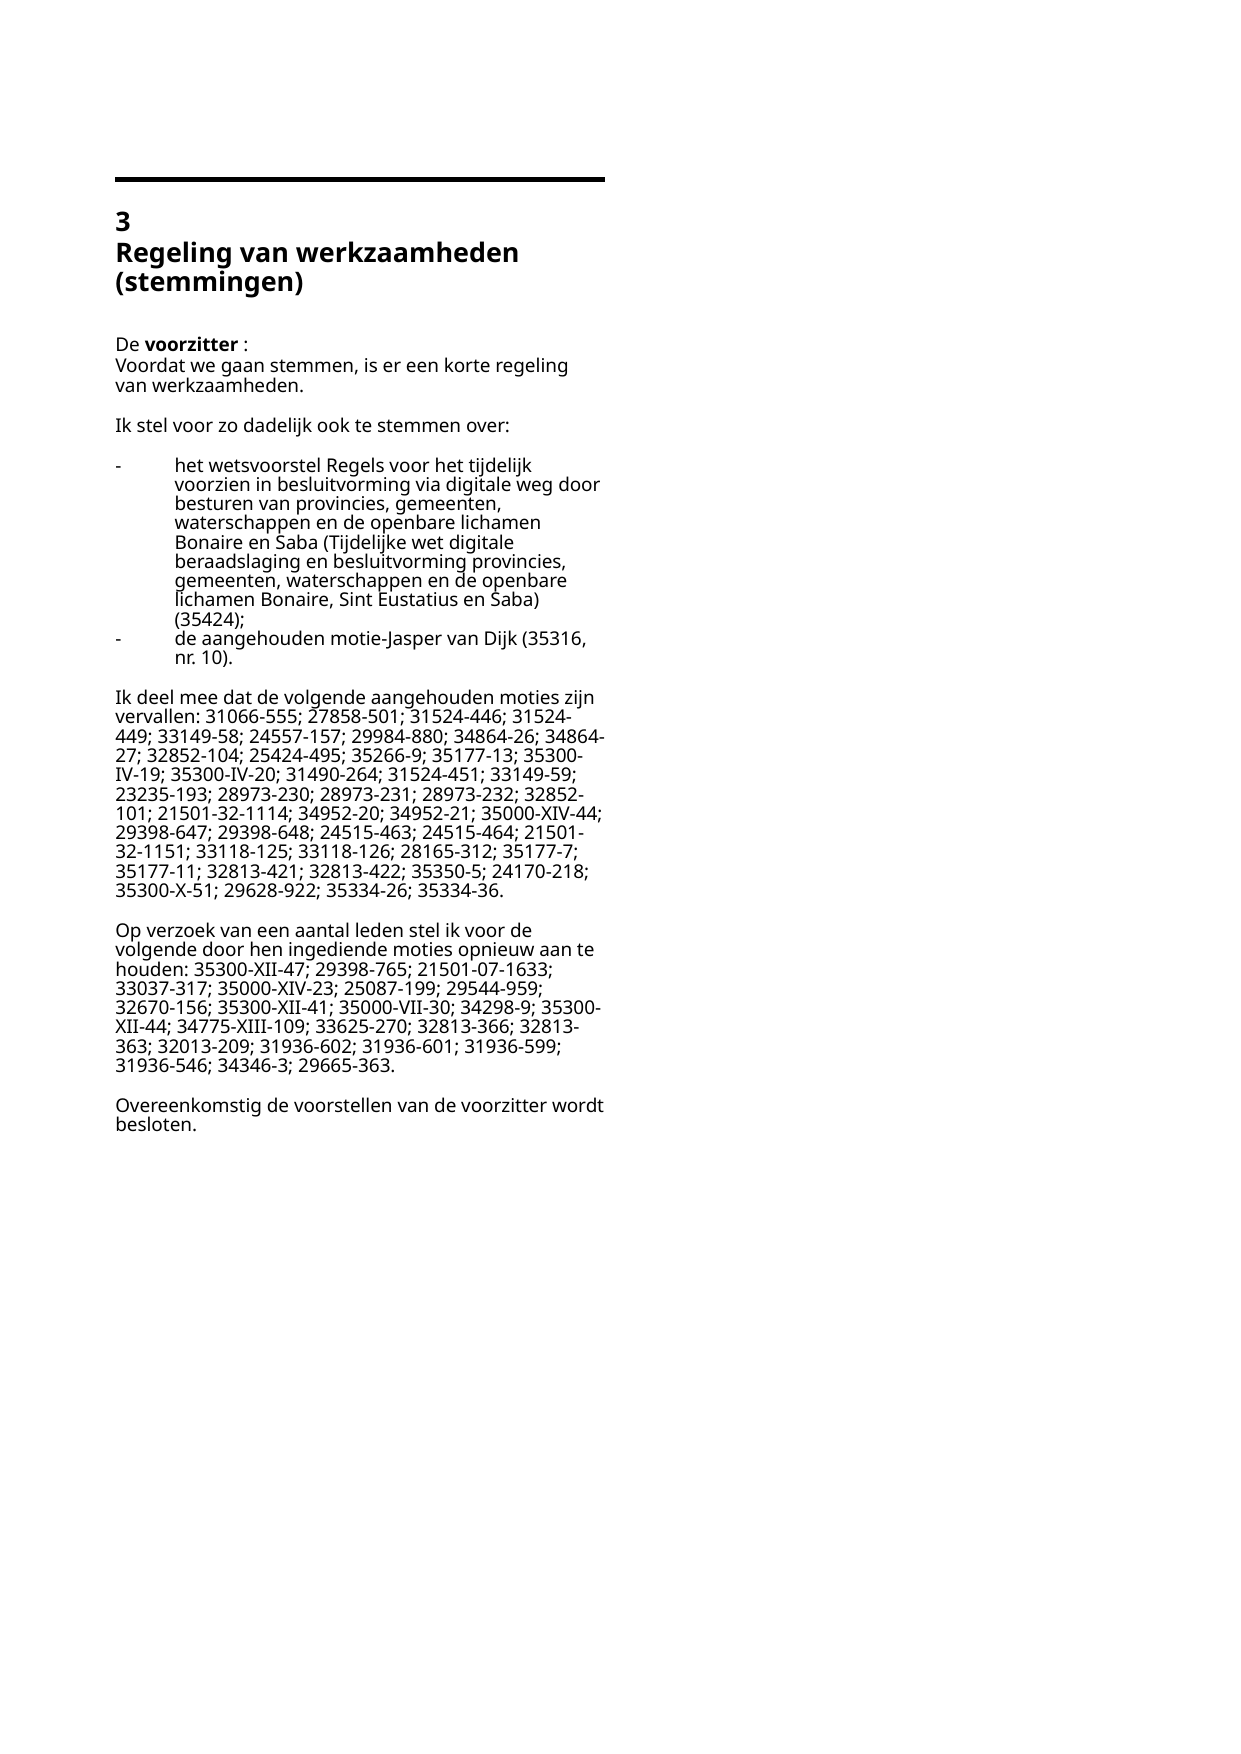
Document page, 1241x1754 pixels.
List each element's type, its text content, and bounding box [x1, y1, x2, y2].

text Voordat we gaan stemmen, is er een korte regeling van werkzaamheden. [115, 357, 605, 396]
list de aangehouden motie-Jasper van Dijk (35316, nr. 10). [115, 630, 605, 668]
list het wetsvoorstel Regels voor het tijdelijk voorzien in besluitvorming via digitale weg door besturen van provincies, gemeenten, waterschappen en de openbare lichamen Bonaire en Saba (Tijdelijke wet digitale beraadslaging en besluitvorming provincies, gemeenten, waterschappen en de openbare lichamen Bonaire, Sint Eustatius en Saba) (35424); [115, 457, 605, 630]
text Ik deel mee dat de volgende aangehouden moties zijn vervallen: 31066-555; 27858-501; 31524-446; 31524-449; 33149-58; 24557-157; 29984-880; 34864-26; 34864-27; 32852-104; 25424-495; 35266-9; 35177-13; 35300-IV-19; 35300-IV-20; 31490-264; 31524-451; 33149-59; 23235-193; 28973-230; 28973-231; 28973-232; 32852-101; 21501-32-1114; 34952-20; 34952-21; 35000-XIV-44; 29398-647; 29398-648; 24515-463; 24515-464; 21501-32-1151; 33118-125; 33118-126; 28165-312; 35177-7; 35177-11; 32813-421; 32813-422; 35350-5; 24170-218; 35300-X-51; 29628-922; 35334-26; 35334-36. [115, 689, 605, 901]
text Overeenkomstig de voorstellen van de voorzitter wordt besloten. [115, 1097, 605, 1135]
text Ik stel voor zo dadelijk ook te stemmen over: [115, 417, 605, 436]
text Op verzoek van een aantal leden stel ik voor de volgende door hen ingediende moties opnieuw aan te houden: 35300-XII-47; 29398-765; 21501-07-1633; 33037-317; 35000-XIV-23; 25087-199; 29544-959; 32670-156; 35300-XII-41; 35000-VII-30; 34298-9; 35300-XII-44; 34775-XIII-109; 33625-270; 32813-366; 32813-363; 32013-209; 31936-602; 31936-601; 31936-599; 31936-546; 34346-3; 29665-363. [115, 922, 605, 1076]
text De voorzitter : [115, 332, 605, 357]
text Regeling van werkzaamheden (stemmingen) [115, 239, 605, 312]
text 3 [115, 203, 605, 239]
